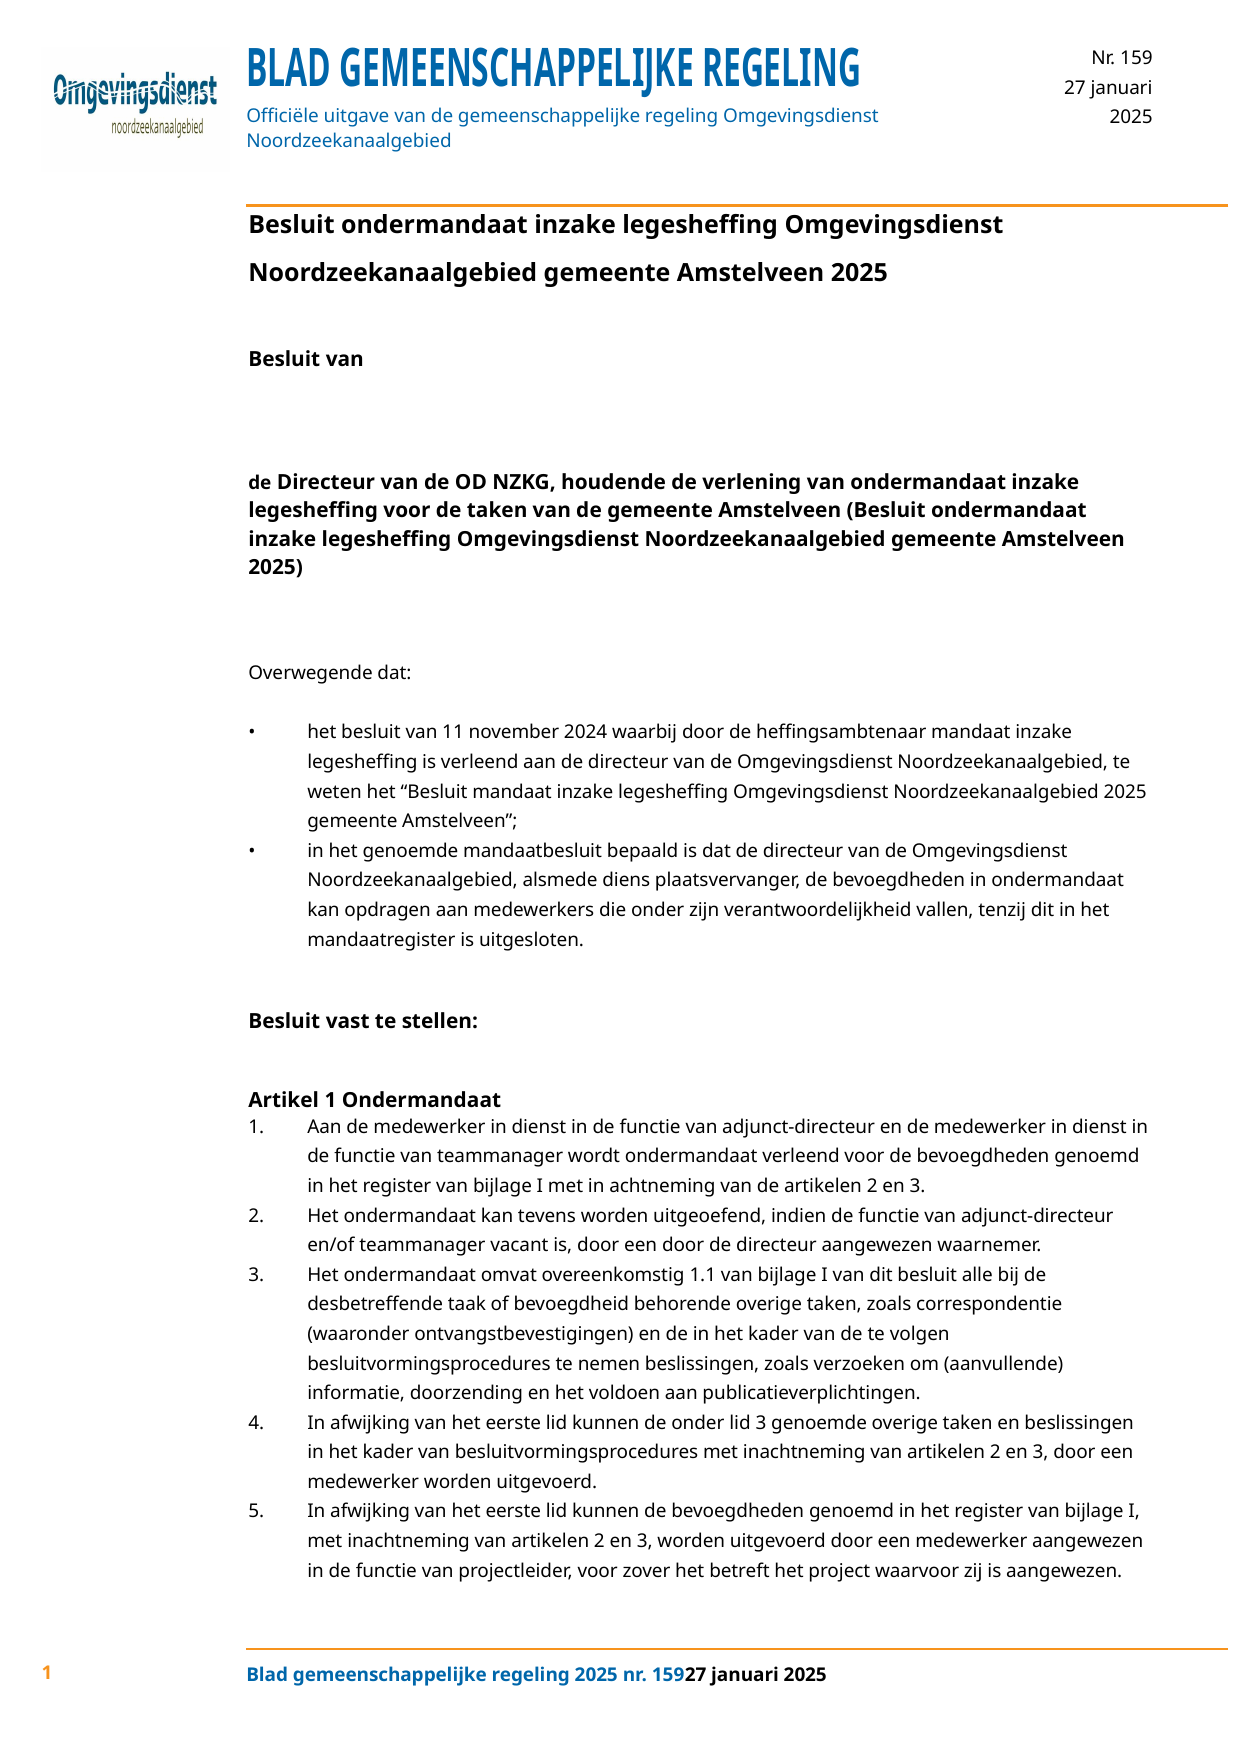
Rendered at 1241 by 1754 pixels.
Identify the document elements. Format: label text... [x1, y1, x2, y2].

text Besluit van [248, 344, 1152, 372]
list Het ondermandaat kan tevens worden uitgeoefend, indien de functie van adjunct-directeur en/of teammanager vacant is, door een door de directeur aangewezen waarnemer. [248, 1202, 1152, 1257]
list In afwijking van het eerste lid kunnen de onder lid 3 genoemde overige taken en beslissingen in het kader van besluitvormingsprocedures met inachtneming van artikelen 2 en 3, door een medewerker worden uitgevoerd. [248, 1409, 1152, 1494]
list In afwijking van het eerste lid kunnen de bevoegdheden genoemd in het register van bijlage I, met inachtneming van artikelen 2 en 3, worden uitgevoerd door een medewerker aangewezen in de functie van projectleider, voor zover het betreft het project waarvoor zij is aangewezen. [248, 1498, 1152, 1583]
text de Directeur van de OD NZKG, houdende de verlening van ondermandaat inzake legesheffing voor de taken van de gemeente Amstelveen (Besluit ondermandaat inzake legesheffing Omgevingsdienst Noordzeekanaalgebied gemeente Amstelveen 2025) [248, 467, 1152, 581]
list in het genoemde mandaatbesluit bepaald is dat de directeur van de Omgevingsdienst Noordzeekanaalgebied, alsmede diens plaatsvervanger, de bevoegdheden in ondermandaat kan opdragen aan medewerkers die onder zijn verantwoordelijkheid vallen, tenzij dit in het mandaatregister is uitgesloten. [248, 837, 1152, 952]
text Besluit ondermandaat inzake legesheffing Omgevingsdienst Noordzeekanaalgebied gemeente Amstelveen 2025 [248, 207, 1152, 288]
list Aan de medewerker in dienst in de functie van adjunct-directeur en de medewerker in dienst in de functie van teammanager wordt ondermandaat verleend voor de bevoegdheden genoemd in het register van bijlage I met in achtneming van de artikelen 2 en 3. [248, 1113, 1152, 1198]
text Overwegende dat: [248, 659, 1152, 685]
list het besluit van 11 november 2024 waarbij door de heffingsambtenaar mandaat inzake legesheffing is verleend aan de directeur van de Omgevingsdienst Noordzeekanaalgebied, te weten het “Besluit mandaat inzake legesheffing Omgevingsdienst Noordzeekanaalgebied 2025 gemeente Amstelveen”; [248, 719, 1152, 833]
picture [41, 47, 231, 172]
list Het ondermandaat omvat overeenkomstig 1.1 van bijlage I van dit besluit alle bij de desbetreffende taak of bevoegdheid behorende overige taken, zoals correspondentie (waaronder ontvangstbevestigingen) en de in het kader van de te volgen besluitvormingsprocedures te nemen beslissingen, zoals verzoeken om (aanvullende) informatie, doorzending en het voldoen aan publicatieverplichtingen. [248, 1261, 1152, 1405]
text Besluit vast te stellen: [248, 1006, 1152, 1034]
text Artikel 1 Ondermandaat [248, 1085, 1152, 1113]
